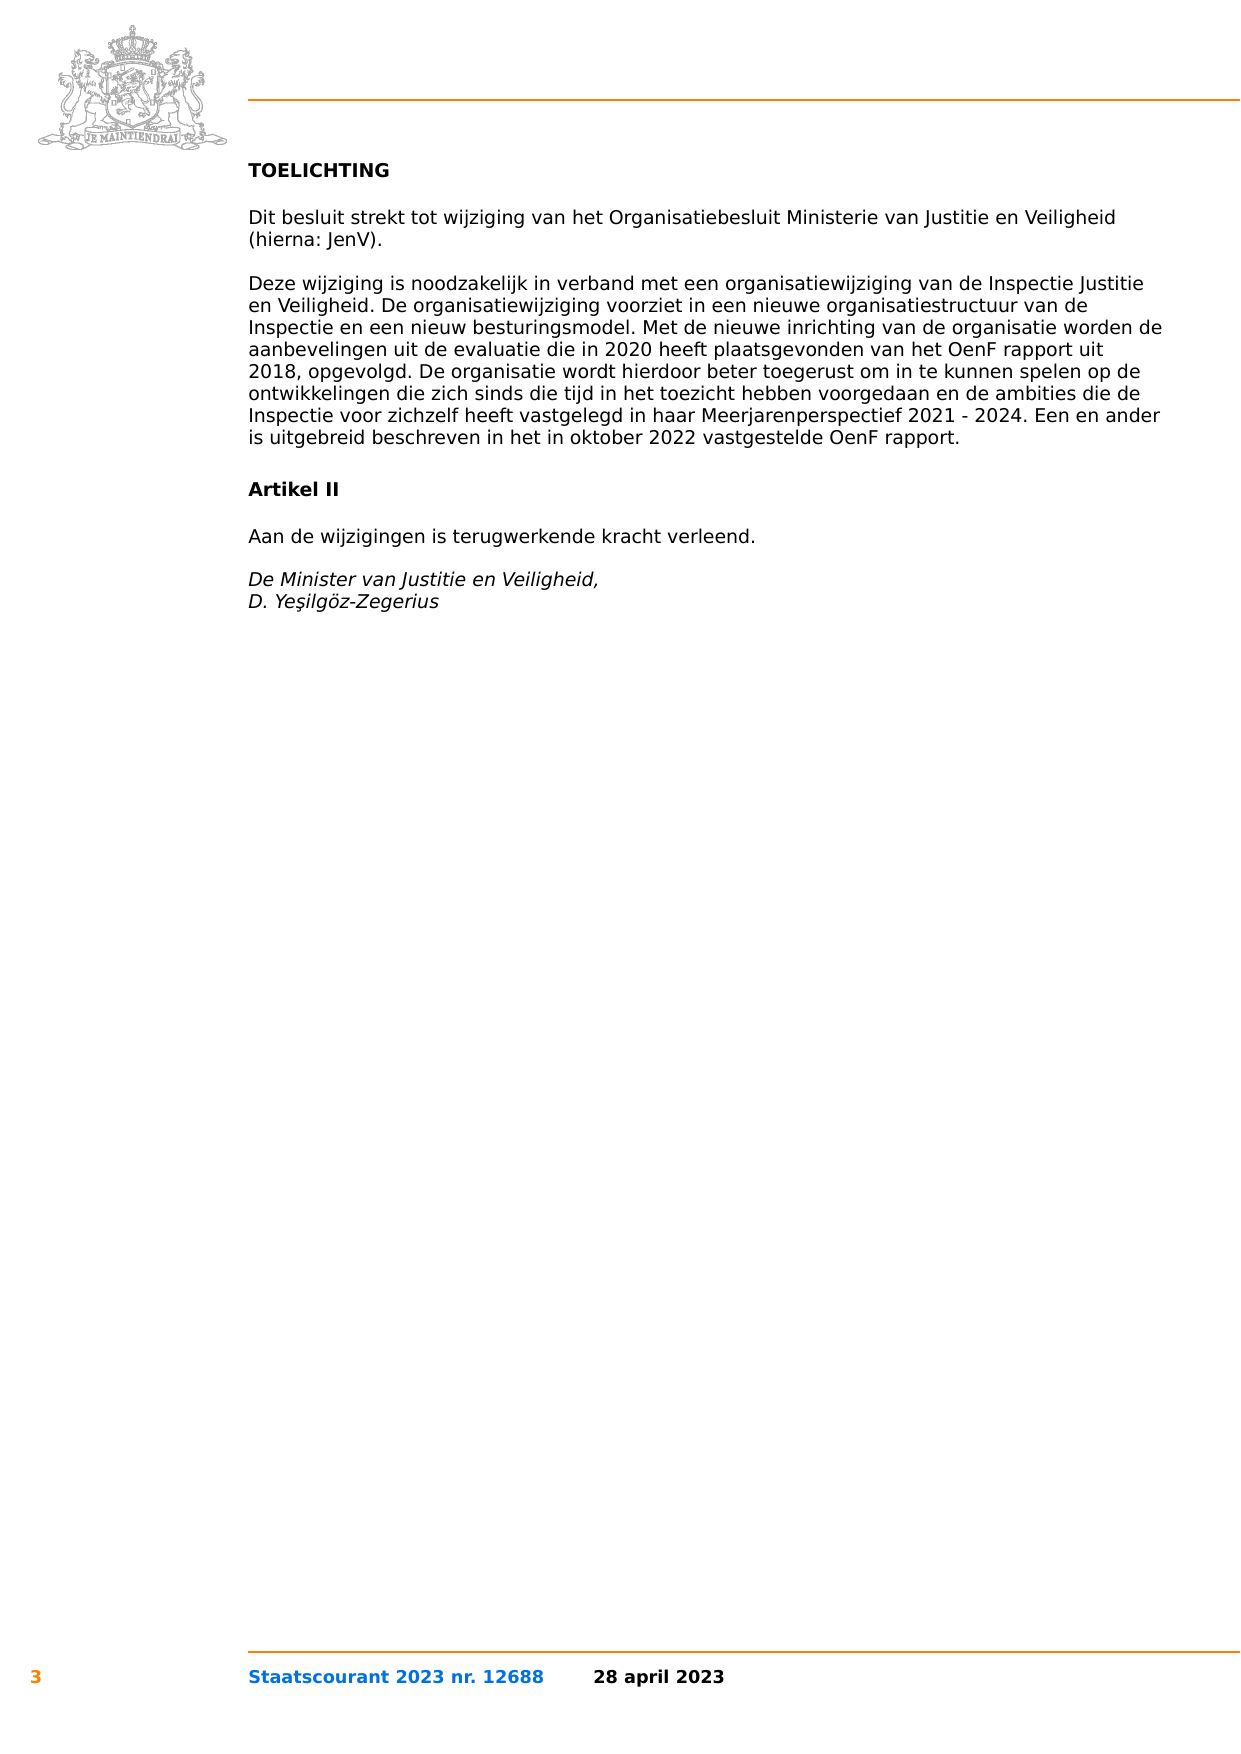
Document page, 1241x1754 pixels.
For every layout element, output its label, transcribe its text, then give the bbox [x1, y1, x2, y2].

subtitle Artikel II [248, 478, 1163, 501]
subtitle TOELICHTING [248, 160, 1163, 182]
text De Minister van Justitie en Veiligheid, D. Yeşilgöz-Zegerius [248, 569, 1163, 613]
text Deze wijziging is noodzakelijk in verband met een organisatiewijziging van de Inspectie Justitie en Veiligheid. De organisatiewijziging voorziet in een nieuwe organisatiestructuur van de Inspectie en een nieuw besturingsmodel. Met de nieuwe inrichting van de organisatie worden de aanbevelingen uit de evaluatie die in 2020 heeft plaatsgevonden van het OenF rapport uit 2018, opgevolgd. De organisatie wordt hierdoor beter toegerust om in te kunnen spelen op de ontwikkelingen die zich sinds die tijd in het toezicht hebben voorgedaan en de ambities die de Inspectie voor zichzelf heeft vastgelegd in haar Meerjarenperspectief 2021 - 2024. Een en ander is uitgebreid beschreven in het in oktober 2022 vastgestelde OenF rapport. [248, 273, 1163, 448]
picture [38, 25, 227, 150]
text Aan de wijzigingen is terugwerkende kracht verleend. [248, 526, 1163, 547]
text Dit besluit strekt tot wijziging van het Organisatiebesluit Ministerie van Justitie en Veiligheid (hierna: JenV). [248, 207, 1163, 251]
